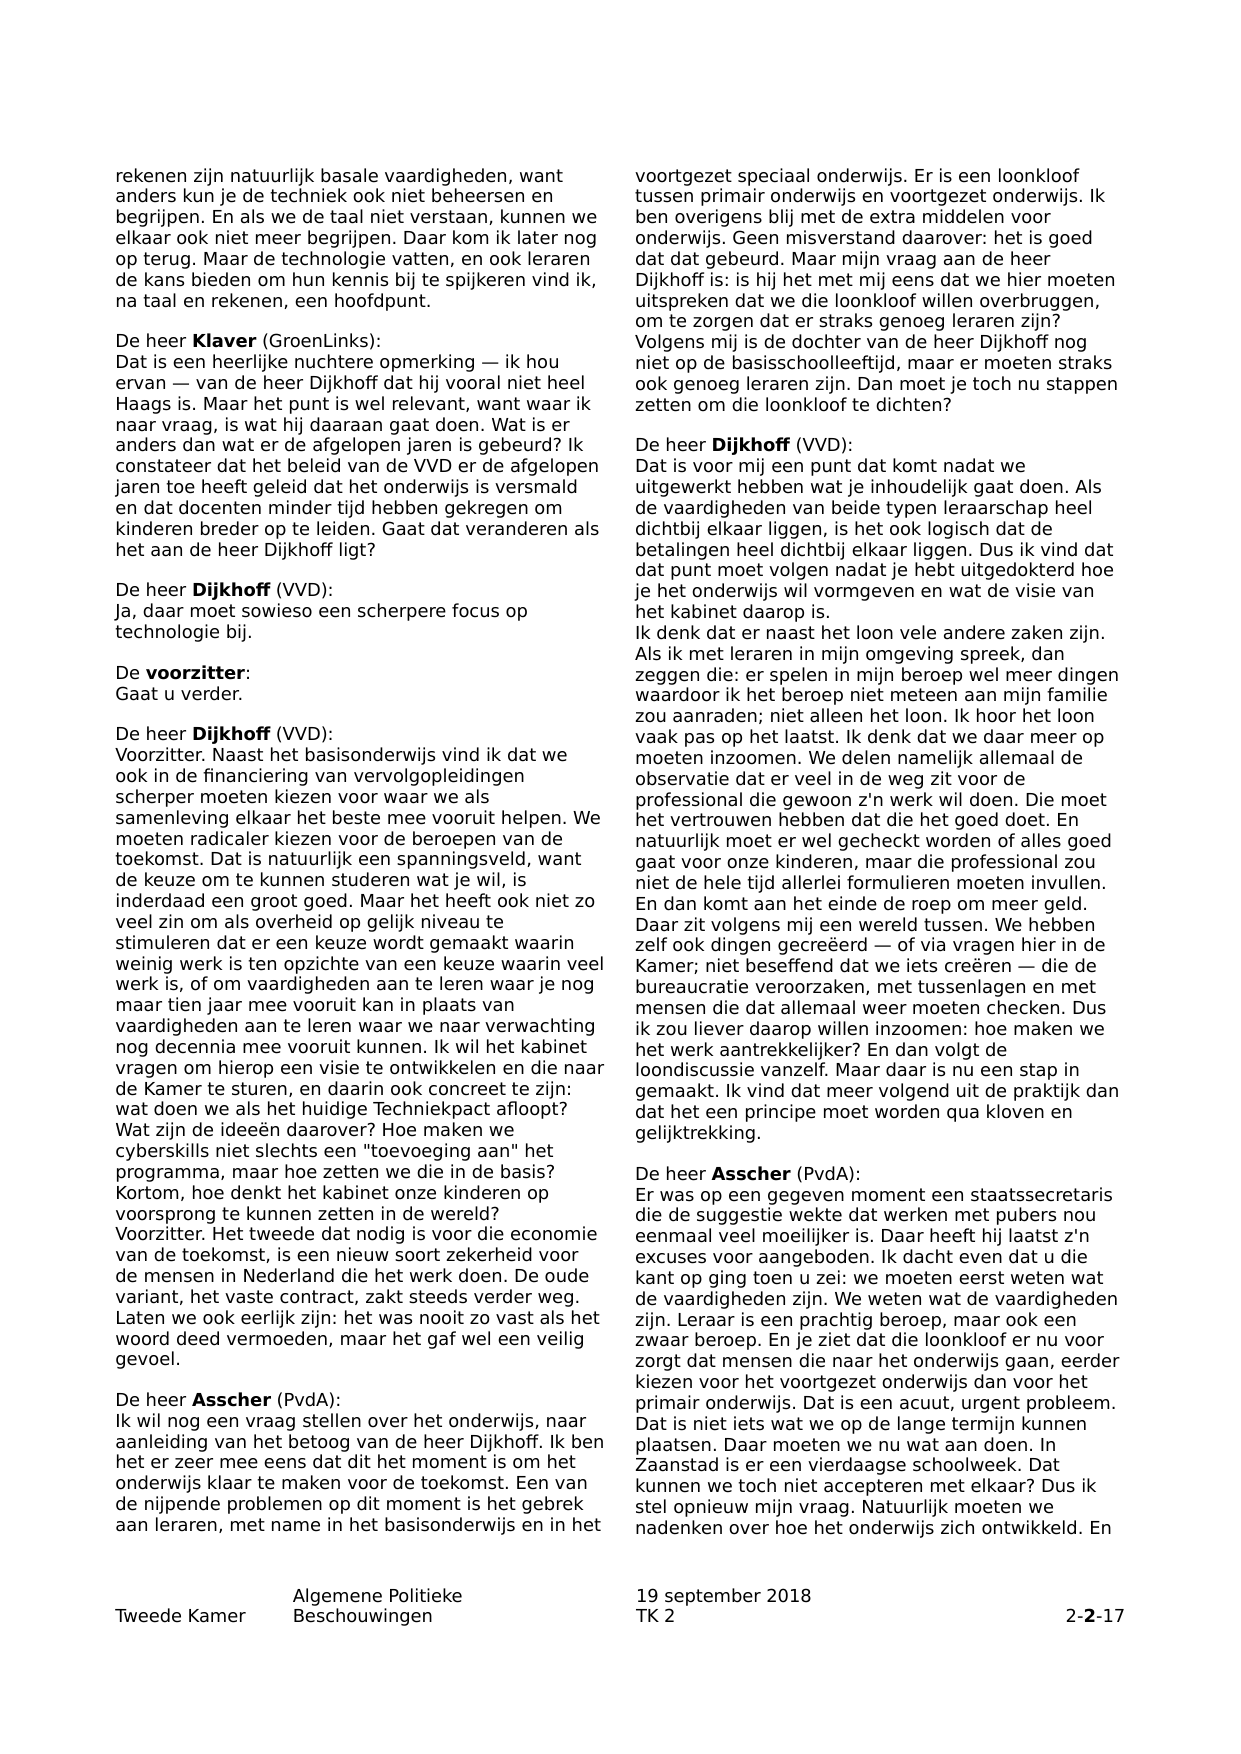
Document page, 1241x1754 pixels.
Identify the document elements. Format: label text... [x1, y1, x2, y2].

text Ja, daar moet sowieso een scherpere focus op technologie bij. [115, 601, 605, 643]
text rekenen zijn natuurlijk basale vaardigheden, want anders kun je de techniek ook niet beheersen en begrijpen. En als we de taal niet verstaan, kunnen we elkaar ook niet meer begrijpen. Daar kom ik later nog op terug. Maar de technologie vatten, en ook leraren de kans bieden om hun kennis bij te spijkeren vind ik, na taal en rekenen, een hoofdpunt. [115, 165, 605, 311]
text Dat is voor mij een punt dat komt nadat we uitgewerkt hebben wat je inhoudelijk gaat doen. Als de vaardigheden van beide typen leraarschap heel dichtbij elkaar liggen, is het ook logisch dat de betalingen heel dichtbij elkaar liggen. Dus ik vind dat dat punt moet volgen nadat je hebt uitgedokterd hoe je het onderwijs wil vormgeven en wat de visie van het kabinet daarop is. [635, 456, 1125, 623]
text Voorzitter. Het tweede dat nodig is voor die economie van de toekomst, is een nieuw soort zekerheid voor de mensen in Nederland die het werk doen. De oude variant, het vaste contract, zakt steeds verder weg. Laten we ook eerlijk zijn: het was nooit zo vast als het woord deed vermoeden, maar het gaf wel een veilig gevoel. [115, 1224, 605, 1370]
text Daar zit volgens mij een wereld tussen. We hebben zelf ook dingen gecreëerd — of via vragen hier in de Kamer; niet beseffend dat we iets creëren — die de bureaucratie veroorzaken, met tussenlagen en met mensen die dat allemaal weer moeten checken. Dus ik zou liever daarop willen inzoomen: hoe maken we het werk aantrekkelijker? En dan volgt de loondiscussie vanzelf. Maar daar is nu een stap in gemaakt. Ik vind dat meer volgend uit de praktijk dan dat het een principe moet worden qua kloven en gelijktrekking. [635, 914, 1125, 1143]
text Gaat u verder. [115, 683, 605, 704]
text Ik wil nog een vraag stellen over het onderwijs, naar aanleiding van het betoog van de heer Dijkhoff. Ik ben het er zeer mee eens dat dit het moment is om het onderwijs klaar te maken voor de toekomst. Een van de nijpende problemen op dit moment is het gebrek aan leraren, met name in het basisonderwijs en in het [115, 1411, 605, 1536]
text Ik denk dat er naast het loon vele andere zaken zijn. Als ik met leraren in mijn omgeving spreek, dan zeggen die: er spelen in mijn beroep wel meer dingen waardoor ik het beroep niet meteen aan mijn familie zou aanraden; niet alleen het loon. Ik hoor het loon vaak pas op het laatst. Ik denk dat we daar meer op moeten inzoomen. We delen namelijk allemaal de observatie dat er veel in de weg zit voor de professional die gewoon z'n werk wil doen. Die moet het vertrouwen hebben dat die het goed doet. En natuurlijk moet er wel gecheckt worden of alles goed gaat voor onze kinderen, maar die professional zou niet de hele tijd allerlei formulieren moeten invullen. En dan komt aan het einde de roep om meer geld. [635, 623, 1125, 914]
text Voorzitter. Naast het basisonderwijs vind ik dat we ook in de financiering van vervolgopleidingen scherper moeten kiezen voor waar we als samenleving elkaar het beste mee vooruit helpen. We moeten radicaler kiezen voor de beroepen van de toekomst. Dat is natuurlijk een spanningsveld, want de keuze om te kunnen studeren wat je wil, is inderdaad een groot goed. Maar het heeft ook niet zo veel zin om als overheid op gelijk niveau te stimuleren dat er een keuze wordt gemaakt waarin weinig werk is ten opzichte van een keuze waarin veel werk is, of om vaardigheden aan te leren waar je nog maar tien jaar mee vooruit kan in plaats van vaardigheden aan te leren waar we naar verwachting nog decennia mee vooruit kunnen. Ik wil het kabinet vragen om hierop een visie te ontwikkelen en die naar de Kamer te sturen, en daarin ook concreet te zijn: wat doen we als het huidige Techniekpact afloopt? Wat zijn de ideeën daarover? Hoe maken we cyberskills niet slechts een "toevoeging aan" het programma, maar hoe zetten we die in de basis? Kortom, hoe denkt het kabinet onze kinderen op voorsprong te kunnen zetten in de wereld? [115, 745, 605, 1224]
text Dat is een heerlijke nuchtere opmerking — ik hou ervan — van de heer Dijkhoff dat hij vooral niet heel Haags is. Maar het punt is wel relevant, want waar ik naar vraag, is wat hij daaraan gaat doen. Wat is er anders dan wat er de afgelopen jaren is gebeurd? Ik constateer dat het beleid van de VVD er de afgelopen jaren toe heeft geleid dat het onderwijs is versmald en dat docenten minder tijd hebben gekregen om kinderen breder op te leiden. Gaat dat veranderen als het aan de heer Dijkhoff ligt? [115, 352, 605, 560]
text De heer Dijkhoff (VVD): [115, 724, 605, 745]
text Er was op een gegeven moment een staatssecretaris die de suggestie wekte dat werken met pubers nou eenmaal veel moeilijker is. Daar heeft hij laatst z'n excuses voor aangeboden. Ik dacht even dat u die kant op ging toen u zei: we moeten eerst weten wat de vaardigheden zijn. We weten wat de vaardigheden zijn. Leraar is een prachtig beroep, maar ook een zwaar beroep. En je ziet dat die loonkloof er nu voor zorgt dat mensen die naar het onderwijs gaan, eerder kiezen voor het voortgezet onderwijs dan voor het primair onderwijs. Dat is een acuut, urgent probleem. Dat is niet iets wat we op de lange termijn kunnen plaatsen. Daar moeten we nu wat aan doen. In Zaanstad is er een vierdaagse schoolweek. Dat kunnen we toch niet accepteren met elkaar? Dus ik stel opnieuw mijn vraag. Natuurlijk moeten we nadenken over hoe het onderwijs zich ontwikkeld. En [635, 1184, 1125, 1538]
text De heer Klaver (GroenLinks): [115, 331, 605, 352]
text De voorzitter: [115, 663, 605, 683]
text De heer Dijkhoff (VVD): [635, 435, 1125, 456]
text voortgezet speciaal onderwijs. Er is een loonkloof tussen primair onderwijs en voortgezet onderwijs. Ik ben overigens blij met de extra middelen voor onderwijs. Geen misverstand daarover: het is goed dat dat gebeurd. Maar mijn vraag aan de heer Dijkhoff is: is hij het met mij eens dat we hier moeten uitspreken dat we die loonkloof willen overbruggen, om te zorgen dat er straks genoeg leraren zijn? Volgens mij is de dochter van de heer Dijkhoff nog niet op de basisschoolleeftijd, maar er moeten straks ook genoeg leraren zijn. Dan moet je toch nu stappen zetten om die loonkloof te dichten? [635, 165, 1125, 415]
text De heer Asscher (PvdA): [635, 1163, 1125, 1184]
text De heer Asscher (PvdA): [115, 1390, 605, 1411]
text De heer Dijkhoff (VVD): [115, 580, 605, 601]
